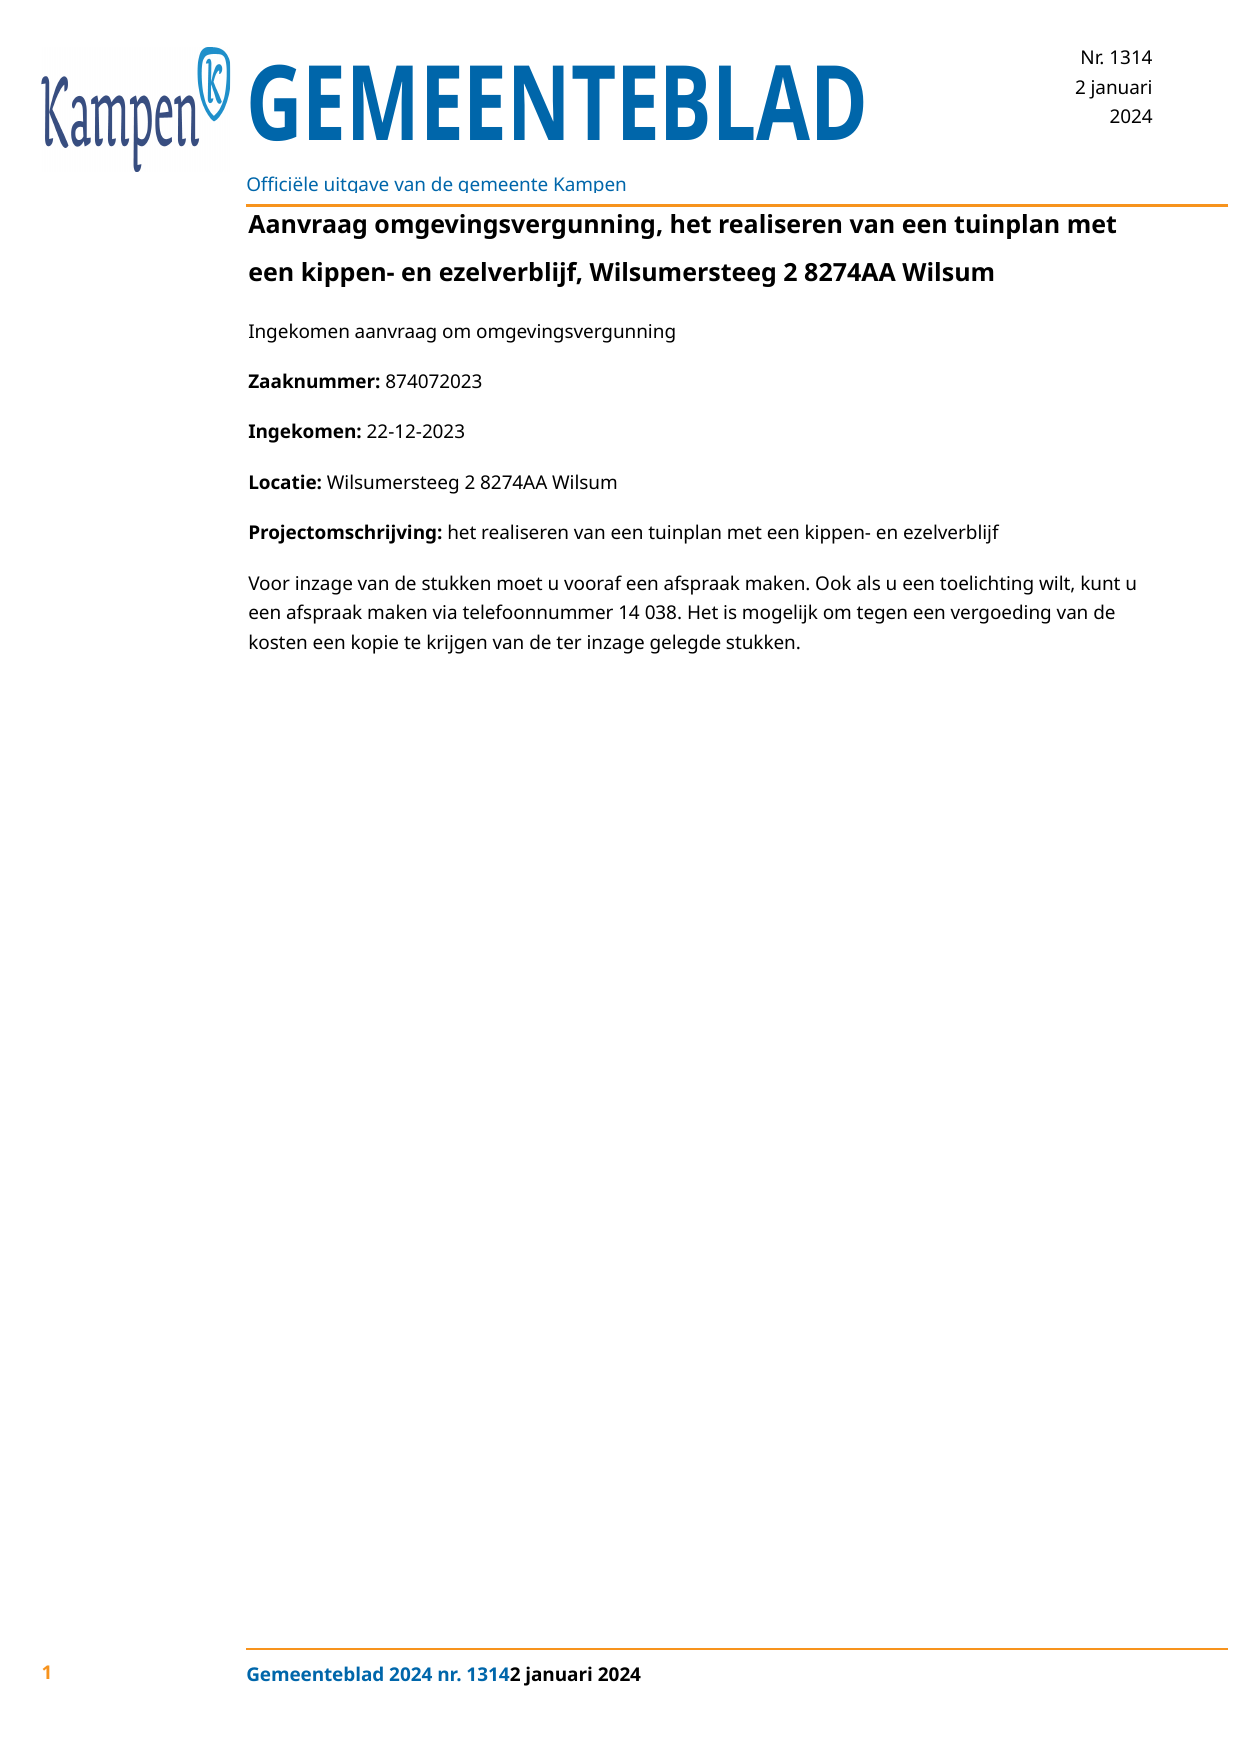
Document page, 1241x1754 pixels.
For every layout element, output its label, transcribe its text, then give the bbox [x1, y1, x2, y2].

text Locatie: Wilsumersteeg 2 8274AA Wilsum [248, 469, 1152, 495]
text Voor inzage van de stukken moet u vooraf een afspraak maken. Ook als u een toelichting wilt, kunt u een afspraak maken via telefoonnummer 14 038. Het is mogelijk om tegen een vergoeding van de kosten een kopie te krijgen van de ter inzage gelegde stukken. [248, 570, 1152, 655]
text Ingekomen aanvraag om omgevingsvergunning [248, 318, 1152, 344]
text Zaaknummer: 874072023 [248, 368, 1152, 394]
text Projectomschrijving: het realiseren van een tuinplan met een kippen- en ezelverblijf [248, 519, 1152, 545]
picture [41, 47, 231, 172]
text Aanvraag omgevingsvergunning, het realiseren van een tuinplan met een kippen- en ezelverblijf, Wilsumersteeg 2 8274AA Wilsum [248, 207, 1152, 288]
text Ingekomen: 22-12-2023 [248, 419, 1152, 444]
